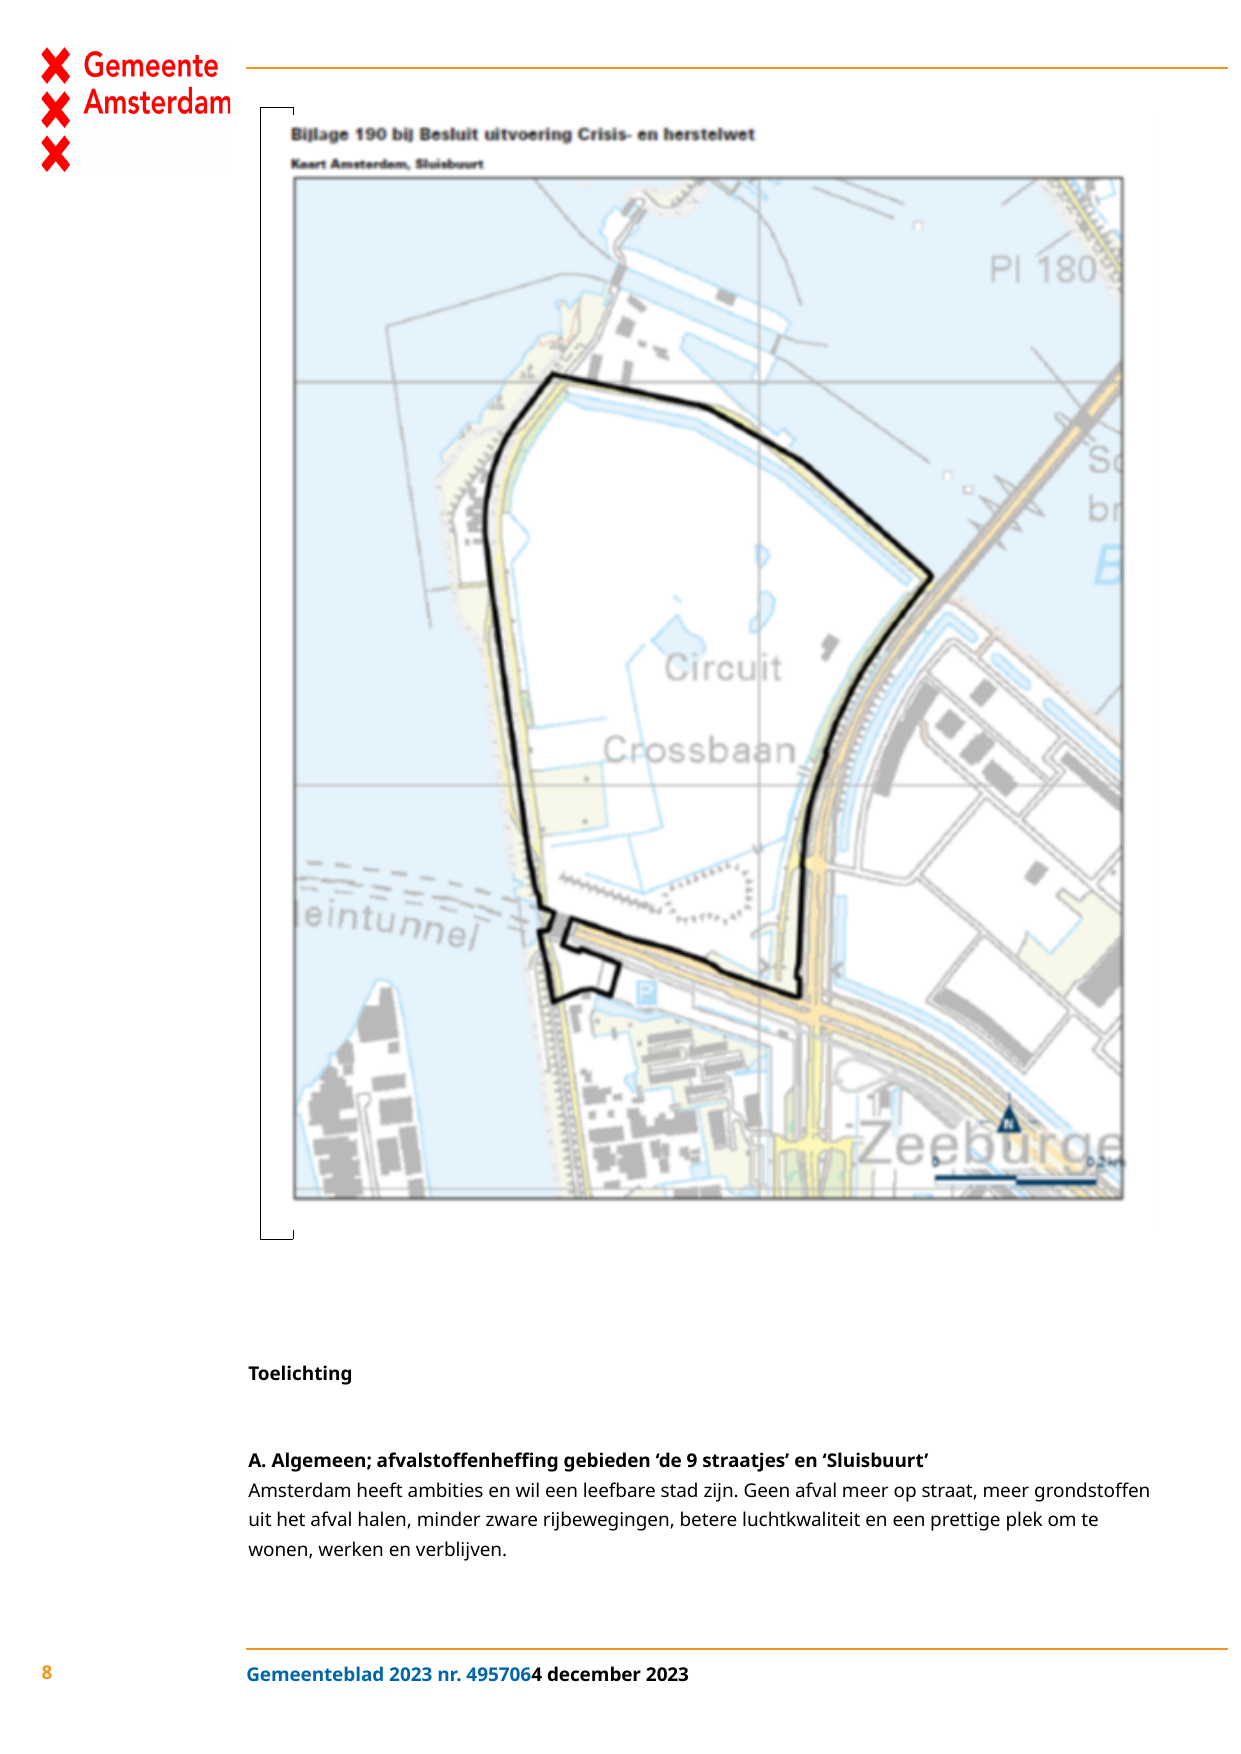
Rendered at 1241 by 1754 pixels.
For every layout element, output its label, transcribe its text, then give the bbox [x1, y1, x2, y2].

picture [268, 115, 1155, 1230]
text Toelichting [248, 1349, 1152, 1389]
text Amsterdam heeft ambities en wil een leefbare stad zijn. Geen afval meer op straat, meer grondstoffen uit het afval halen, minder zware rijbewegingen, betere luchtkwaliteit en een prettige plek om te wonen, werken en verblijven. [248, 1477, 1152, 1562]
picture [41, 47, 231, 172]
text A. Algemeen; afvalstoffenheffing gebieden ‘de 9 straatjes’ en ‘Sluisbuurt’ [248, 1447, 1152, 1473]
